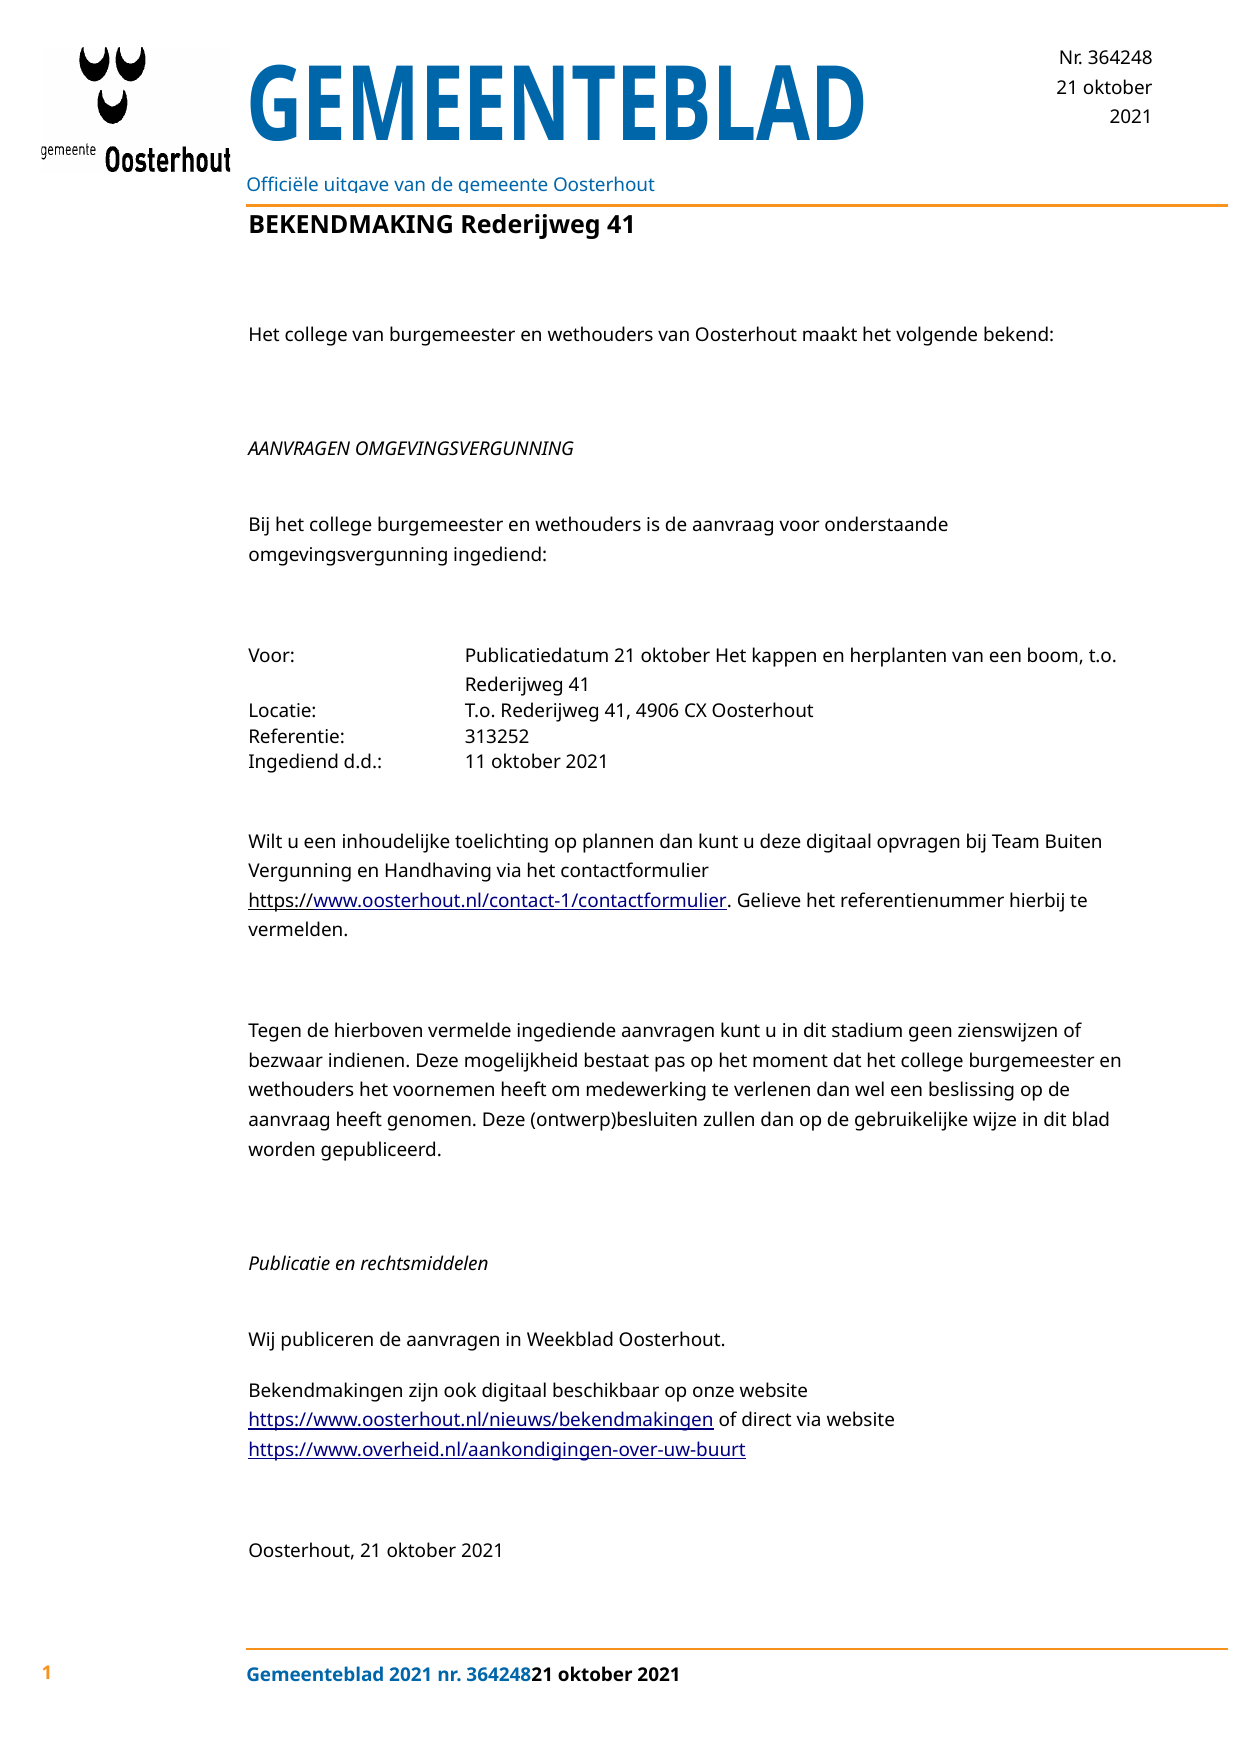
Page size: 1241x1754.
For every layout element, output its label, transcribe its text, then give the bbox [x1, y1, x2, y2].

text AANVRAGEN OMGEVINGSVERGUNNING [248, 435, 1152, 461]
text Oosterhout, 21 oktober 2021 [248, 1537, 1152, 1562]
text Bij het college burgemeester en wethouders is de aanvraag voor onderstaande omgevingsvergunning ingediend: [248, 511, 1152, 567]
table_cell Referentie: [248, 723, 464, 748]
text Tegen de hierboven vermelde ingediende aanvragen kunt u in dit stadium geen zienswijzen of bezwaar indienen. Deze mogelijkheid bestaat pas op het moment dat het college burgemeester en wethouders het voornemen heeft om medewerking te verlenen dan wel een beslissing op de aanvraag heeft genomen. Deze (ontwerp)besluiten zullen dan op de gebruikelijke wijze in dit blad worden gepubliceerd. [248, 1017, 1152, 1162]
text Bekendmakingen zijn ook digitaal beschikbaar op onze website https://www.oosterhout.nl/nieuws/bekendmakingen of direct via website https://www.overheid.nl/aankondigingen-over-uw-buurt [248, 1377, 1152, 1462]
text Wij publiceren de aanvragen in Weekblad Oosterhout. [248, 1326, 1152, 1352]
table_cell Ingediend d.d.: [248, 749, 464, 774]
table_cell 313252 [465, 723, 1152, 748]
table_header Voor: [248, 642, 464, 697]
table_cell T.o. Rederijweg 41, 4906 CX Oosterhout [465, 697, 1152, 723]
table_cell 11 oktober 2021 [465, 749, 1152, 774]
picture [41, 47, 231, 172]
table_header Publicatiedatum 21 oktober Het kappen en herplanten van een boom, t.o. Rederijweg 41 [465, 642, 1152, 697]
text Publicatie en rechtsmiddelen [248, 1250, 1152, 1276]
text BEKENDMAKING Rederijweg 41 [248, 207, 1152, 241]
table_cell Locatie: [248, 697, 464, 723]
text Het college van burgemeester en wethouders van Oosterhout maakt het volgende bekend: [248, 321, 1152, 346]
text Wilt u een inhoudelijke toelichting op plannen dan kunt u deze digitaal opvragen bij Team Buiten Vergunning en Handhaving via het contactformulier https://www.oosterhout.nl/contact-1/contactformulier. Gelieve het referentienummer hierbij te vermelden. [248, 828, 1152, 942]
